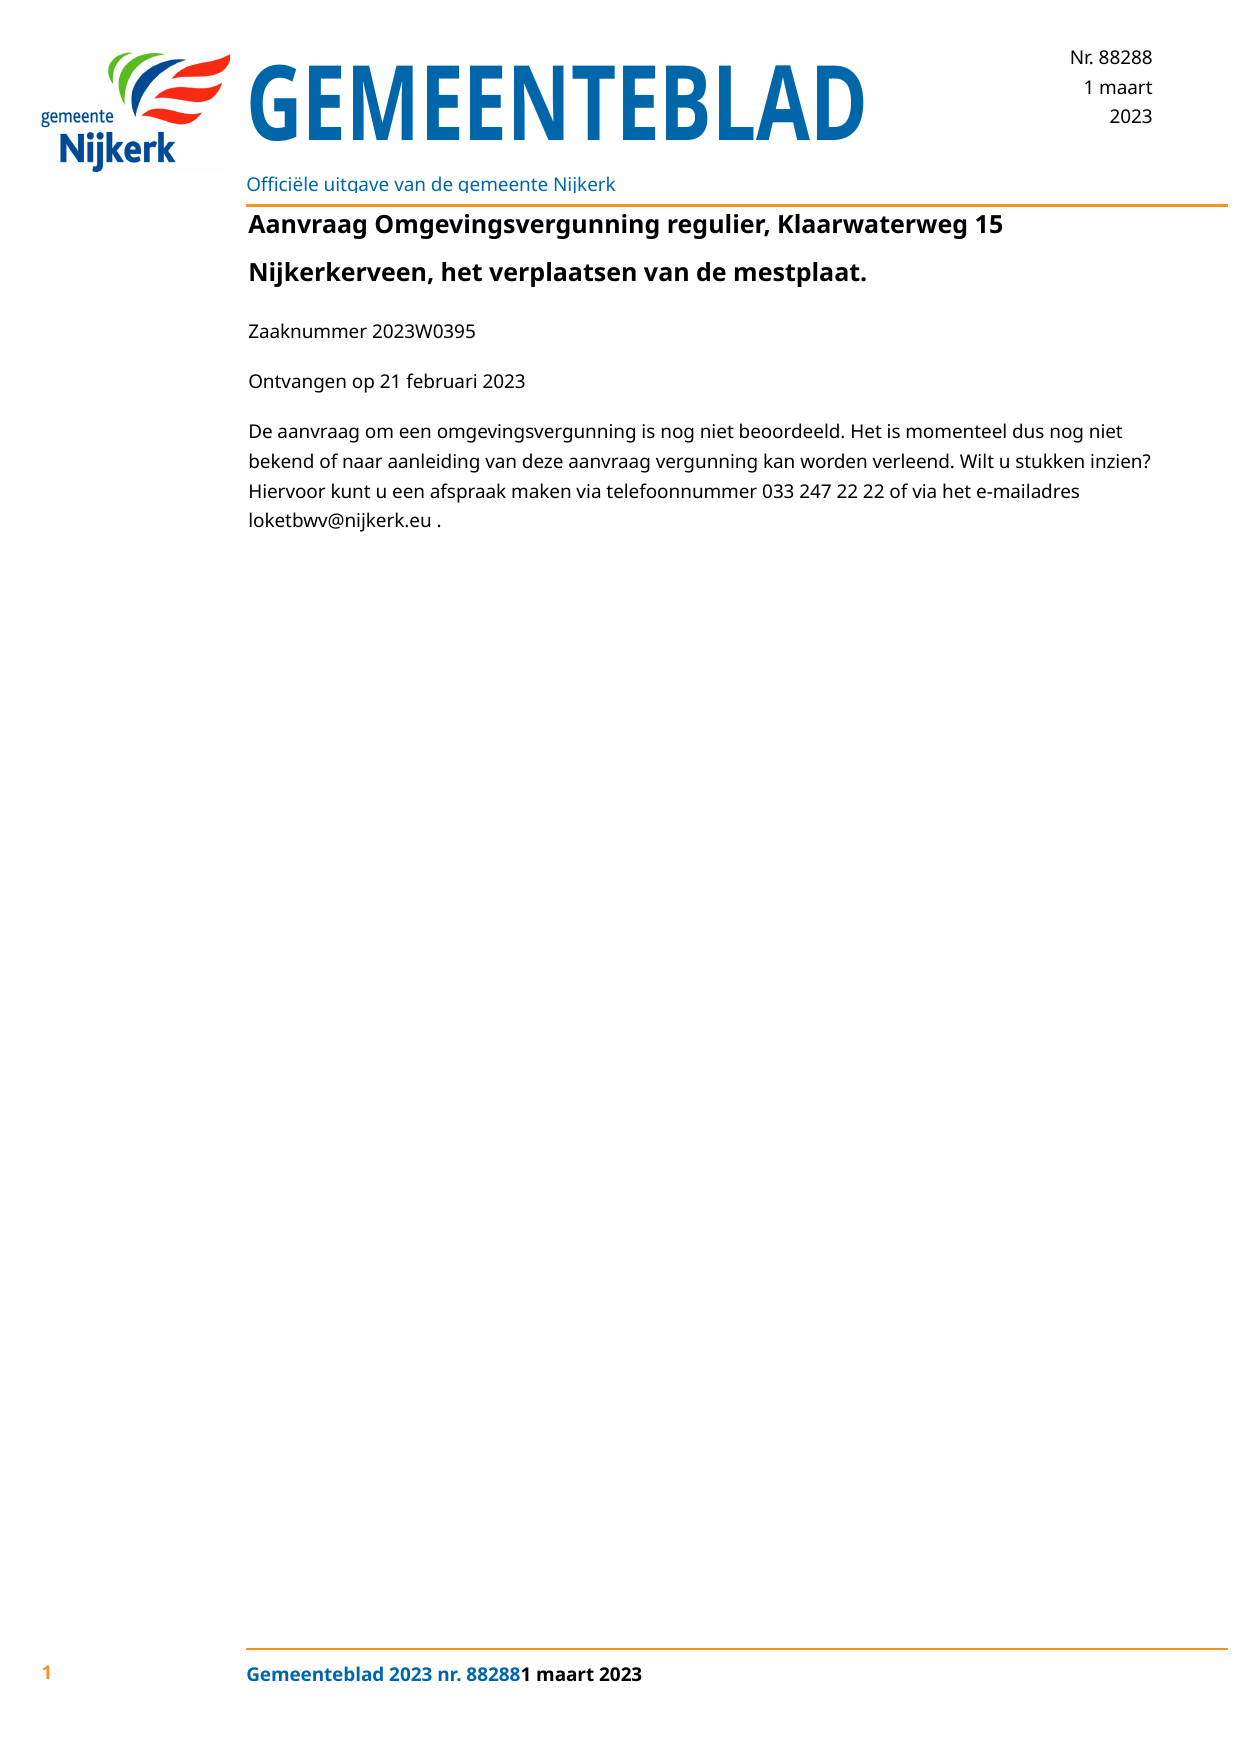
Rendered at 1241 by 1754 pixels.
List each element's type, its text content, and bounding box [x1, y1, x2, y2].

picture [41, 47, 231, 172]
text De aanvraag om een omgevingsvergunning is nog niet beoordeeld. Het is momenteel dus nog niet bekend of naar aanleiding van deze aanvraag vergunning kan worden verleend. Wilt u stukken inzien? Hiervoor kunt u een afspraak maken via telefoonnummer 033 247 22 22 of via het e-mailadres loketbwv@nijkerk.eu . [248, 419, 1152, 533]
text Zaaknummer 2023W0395 [248, 318, 1152, 344]
text Ontvangen op 21 februari 2023 [248, 368, 1152, 394]
text Aanvraag Omgevingsvergunning regulier, Klaarwaterweg 15 Nijkerkerveen, het verplaatsen van de mestplaat. [248, 207, 1152, 288]
